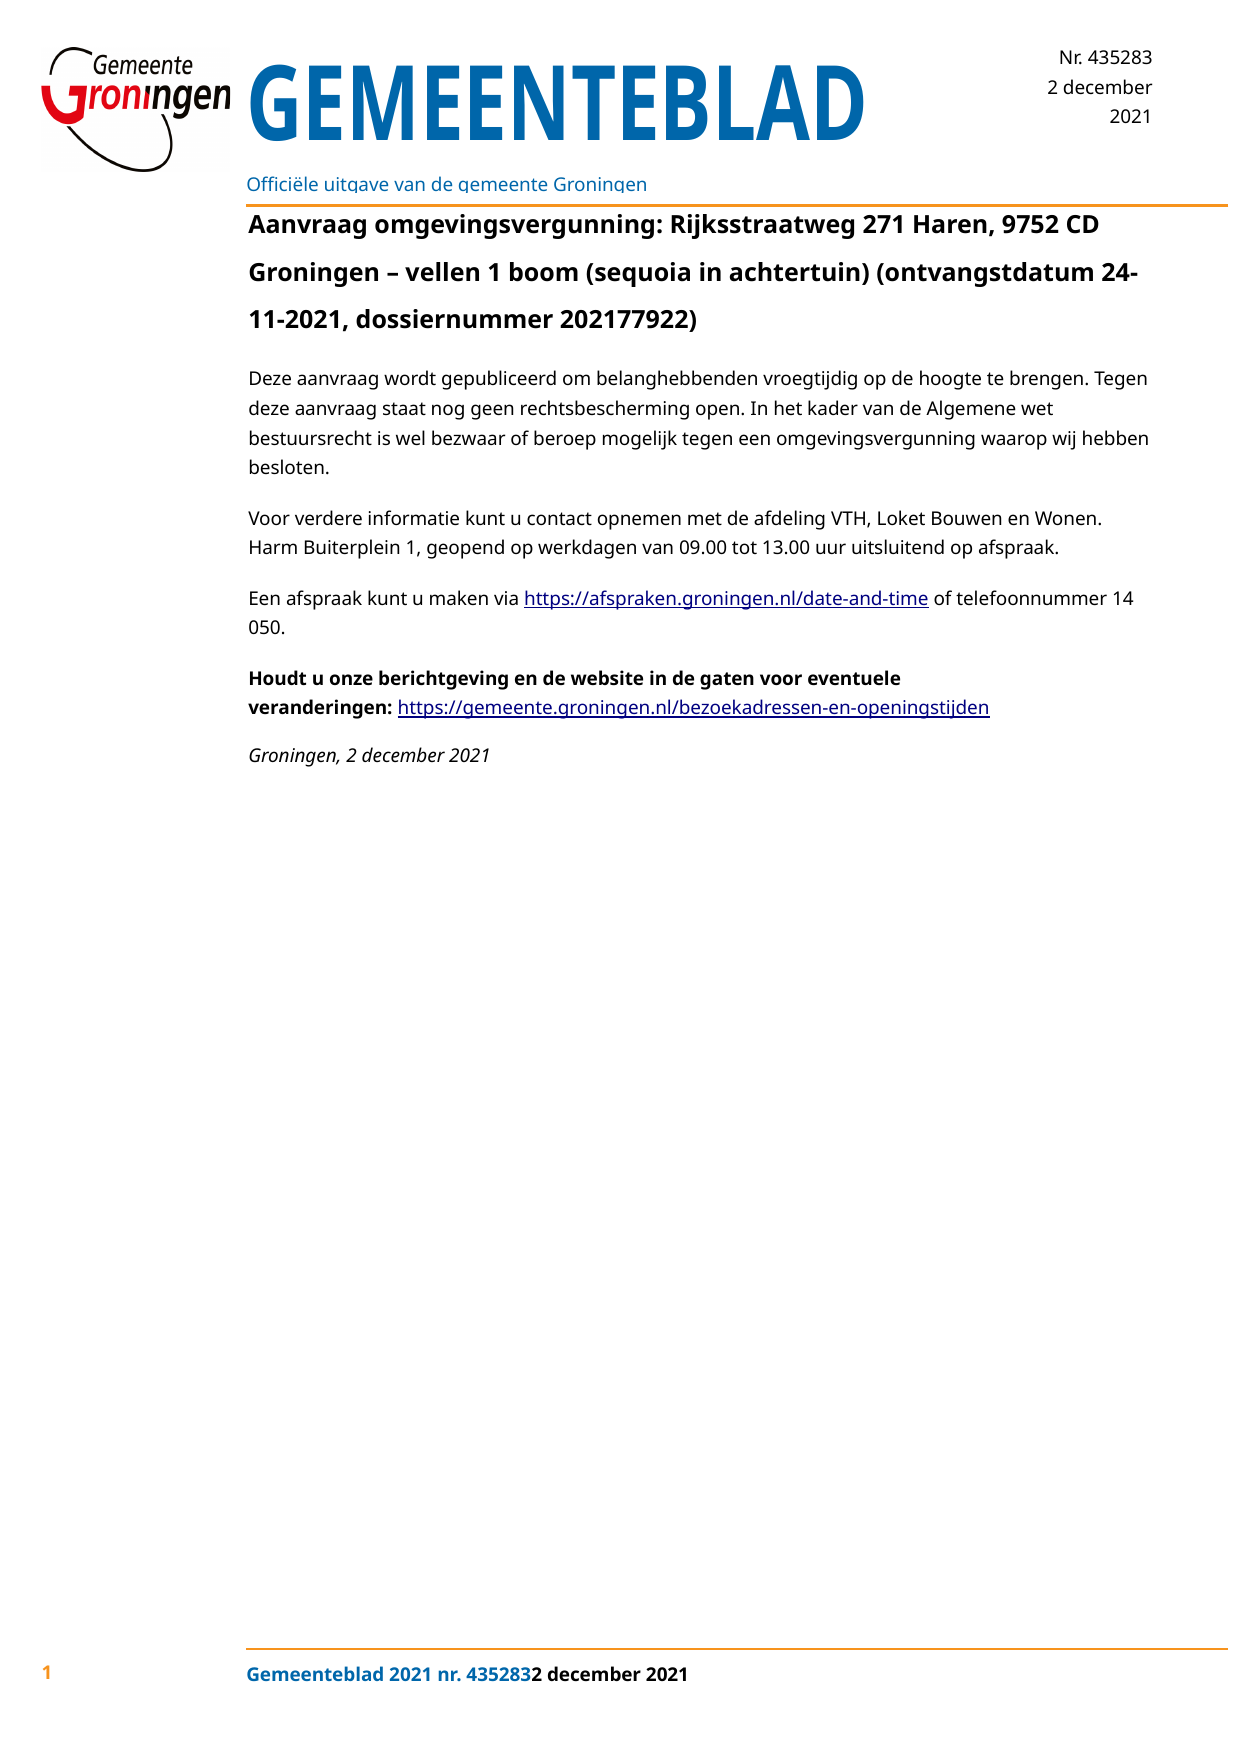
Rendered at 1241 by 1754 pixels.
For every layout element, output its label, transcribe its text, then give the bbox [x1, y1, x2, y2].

picture [41, 47, 231, 172]
text Deze aanvraag wordt gepubliceerd om belanghebbenden vroegtijdig op de hoogte te brengen. Tegen deze aanvraag staat nog geen rechtsbescherming open. In het kader van de Algemene wet bestuursrecht is wel bezwaar of beroep mogelijk tegen een omgevingsvergunning waarop wij hebben besloten. [248, 366, 1152, 480]
text Houdt u onze berichtgeving en de website in de gaten voor eventuele veranderingen: https://gemeente.groningen.nl/bezoekadressen-en-openingstijden [248, 665, 1152, 720]
text Groningen, 2 december 2021 [248, 742, 1152, 768]
text Een afspraak kunt u maken via https://afspraken.groningen.nl/date-and-time of telefoonnummer 14 050. [248, 585, 1152, 640]
text Voor verdere informatie kunt u contact opnemen met de afdeling VTH, Loket Bouwen en Wonen. Harm Buiterplein 1, geopend op werkdagen van 09.00 tot 13.00 uur uitsluitend op afspraak. [248, 505, 1152, 560]
text Aanvraag omgevingsvergunning: Rijksstraatweg 271 Haren, 9752 CD Groningen – vellen 1 boom (sequoia in achtertuin) (ontvangstdatum 24-11-2021, dossiernummer 202177922) [248, 207, 1152, 336]
